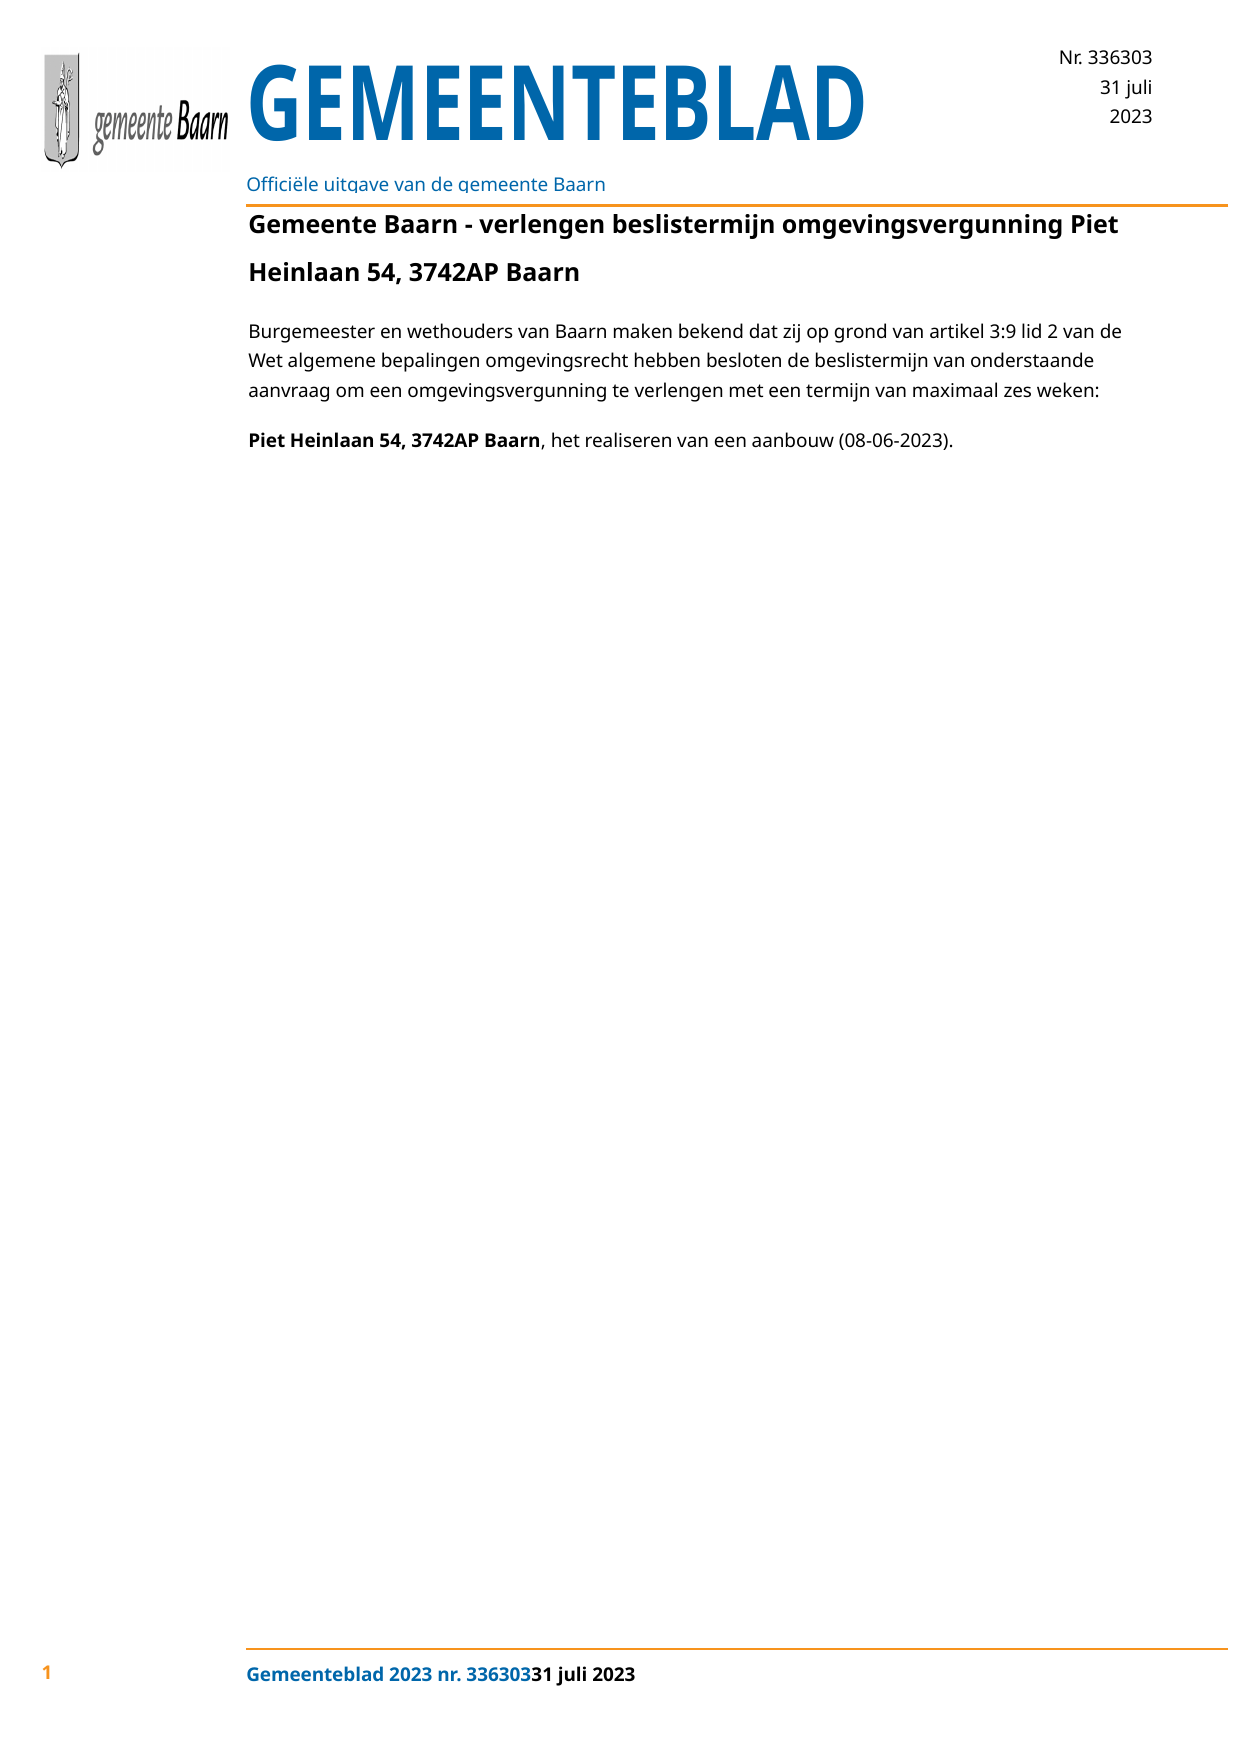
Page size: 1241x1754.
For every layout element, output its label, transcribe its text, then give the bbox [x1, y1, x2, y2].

picture [41, 47, 231, 172]
text Piet Heinlaan 54, 3742AP Baarn, het realiseren van een aanbouw (08-06-2023). [248, 427, 1152, 453]
text Burgemeester en wethouders van Baarn maken bekend dat zij op grond van artikel 3:9 lid 2 van de Wet algemene bepalingen omgevingsrecht hebben besloten de beslistermijn van onderstaande aanvraag om een omgevingsvergunning te verlengen met een termijn van maximaal zes weken: [248, 318, 1152, 403]
text Gemeente Baarn - verlengen beslistermijn omgevingsvergunning Piet Heinlaan 54, 3742AP Baarn [248, 207, 1152, 288]
